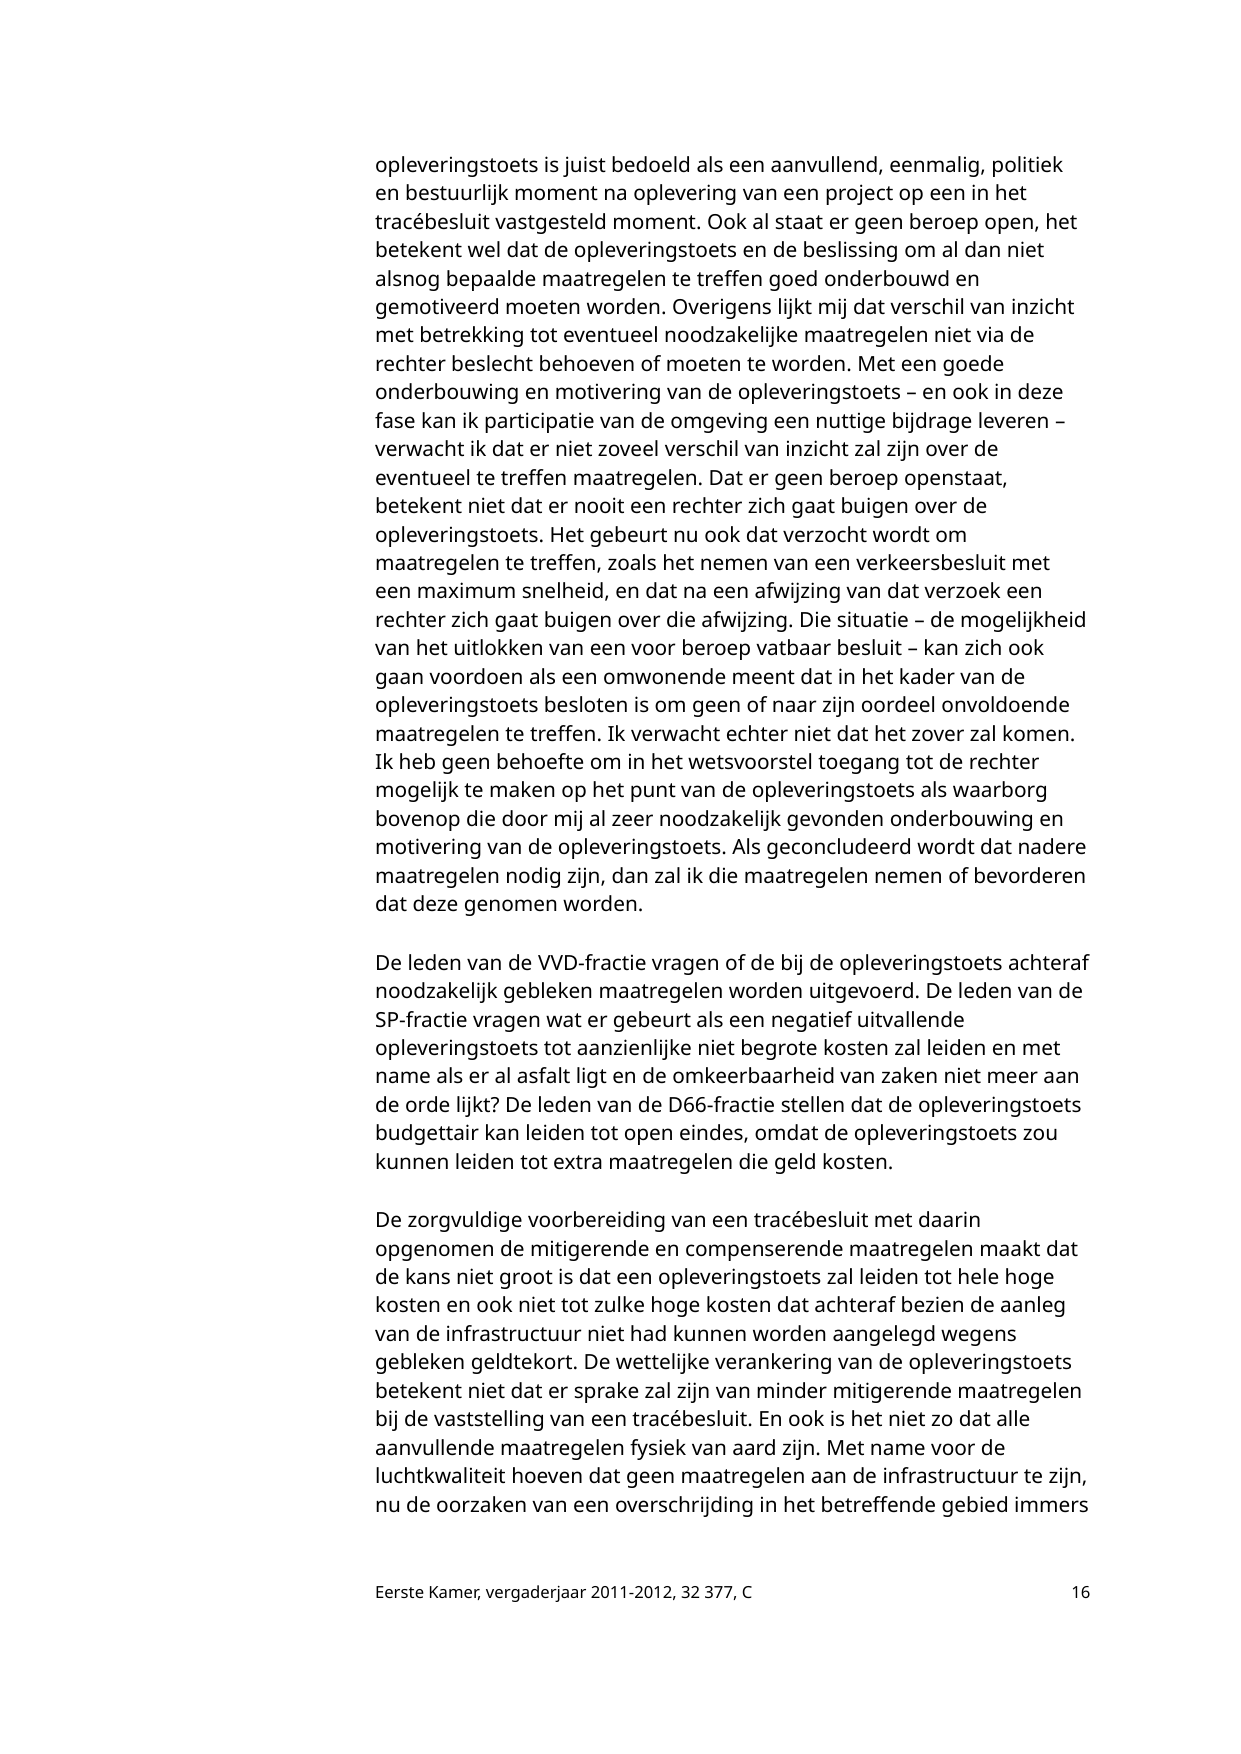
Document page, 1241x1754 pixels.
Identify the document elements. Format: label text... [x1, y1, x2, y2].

text opleveringstoets is juist bedoeld als een aanvullend, eenmalig, politiek en bestuurlijk moment na oplevering van een project op een in het tracébesluit vastgesteld moment. Ook al staat er geen beroep open, het betekent wel dat de opleveringstoets en de beslissing om al dan niet alsnog bepaalde maatregelen te treffen goed onderbouwd en gemotiveerd moeten worden. Overigens lijkt mij dat verschil van inzicht met betrekking tot eventueel noodzakelijke maatregelen niet via de rechter beslecht behoeven of moeten te worden. Met een goede onderbouwing en motivering van de opleveringstoets – en ook in deze fase kan ik participatie van de omgeving een nuttige bijdrage leveren – verwacht ik dat er niet zoveel verschil van inzicht zal zijn over de eventueel te treffen maatregelen. Dat er geen beroep openstaat, betekent niet dat er nooit een rechter zich gaat buigen over de opleveringstoets. Het gebeurt nu ook dat verzocht wordt om maatregelen te treffen, zoals het nemen van een verkeersbesluit met een maximum snelheid, en dat na een afwijzing van dat verzoek een rechter zich gaat buigen over die afwijzing. Die situatie – de mogelijkheid van het uitlokken van een voor beroep vatbaar besluit – kan zich ook gaan voordoen als een omwonende meent dat in het kader van de opleveringstoets besloten is om geen of naar zijn oordeel onvoldoende maatregelen te treffen. Ik verwacht echter niet dat het zover zal komen. Ik heb geen behoefte om in het wetsvoorstel toegang tot de rechter mogelijk te maken op het punt van de opleveringstoets als waarborg bovenop die door mij al zeer noodzakelijk gevonden onderbouwing en motivering van de opleveringstoets. Als geconcludeerd wordt dat nadere maatregelen nodig zijn, dan zal ik die maatregelen nemen of bevorderen dat deze genomen worden. [375, 150, 1090, 918]
text De zorgvuldige voorbereiding van een tracébesluit met daarin opgenomen de mitigerende en compenserende maatregelen maakt dat de kans niet groot is dat een opleveringstoets zal leiden tot hele hoge kosten en ook niet tot zulke hoge kosten dat achteraf bezien de aanleg van de infrastructuur niet had kunnen worden aangelegd wegens gebleken geldtekort. De wettelijke verankering van de opleveringstoets betekent niet dat er sprake zal zijn van minder mitigerende maatregelen bij de vaststelling van een tracébesluit. En ook is het niet zo dat alle aanvullende maatregelen fysiek van aard zijn. Met name voor de luchtkwaliteit hoeven dat geen maatregelen aan de infrastructuur te zijn, nu de oorzaken van een overschrijding in het betreffende gebied immers [375, 1205, 1090, 1518]
text De leden van de VVD-fractie vragen of de bij de opleveringstoets achteraf noodzakelijk gebleken maatregelen worden uitgevoerd. De leden van de SP-fractie vragen wat er gebeurt als een negatief uitvallende opleveringstoets tot aanzienlijke niet begrote kosten zal leiden en met name als er al asfalt ligt en de omkeerbaarheid van zaken niet meer aan de orde lijkt? De leden van de D66-fractie stellen dat de opleveringstoets budgettair kan leiden tot open eindes, omdat de opleveringstoets zou kunnen leiden tot extra maatregelen die geld kosten. [375, 948, 1090, 1175]
